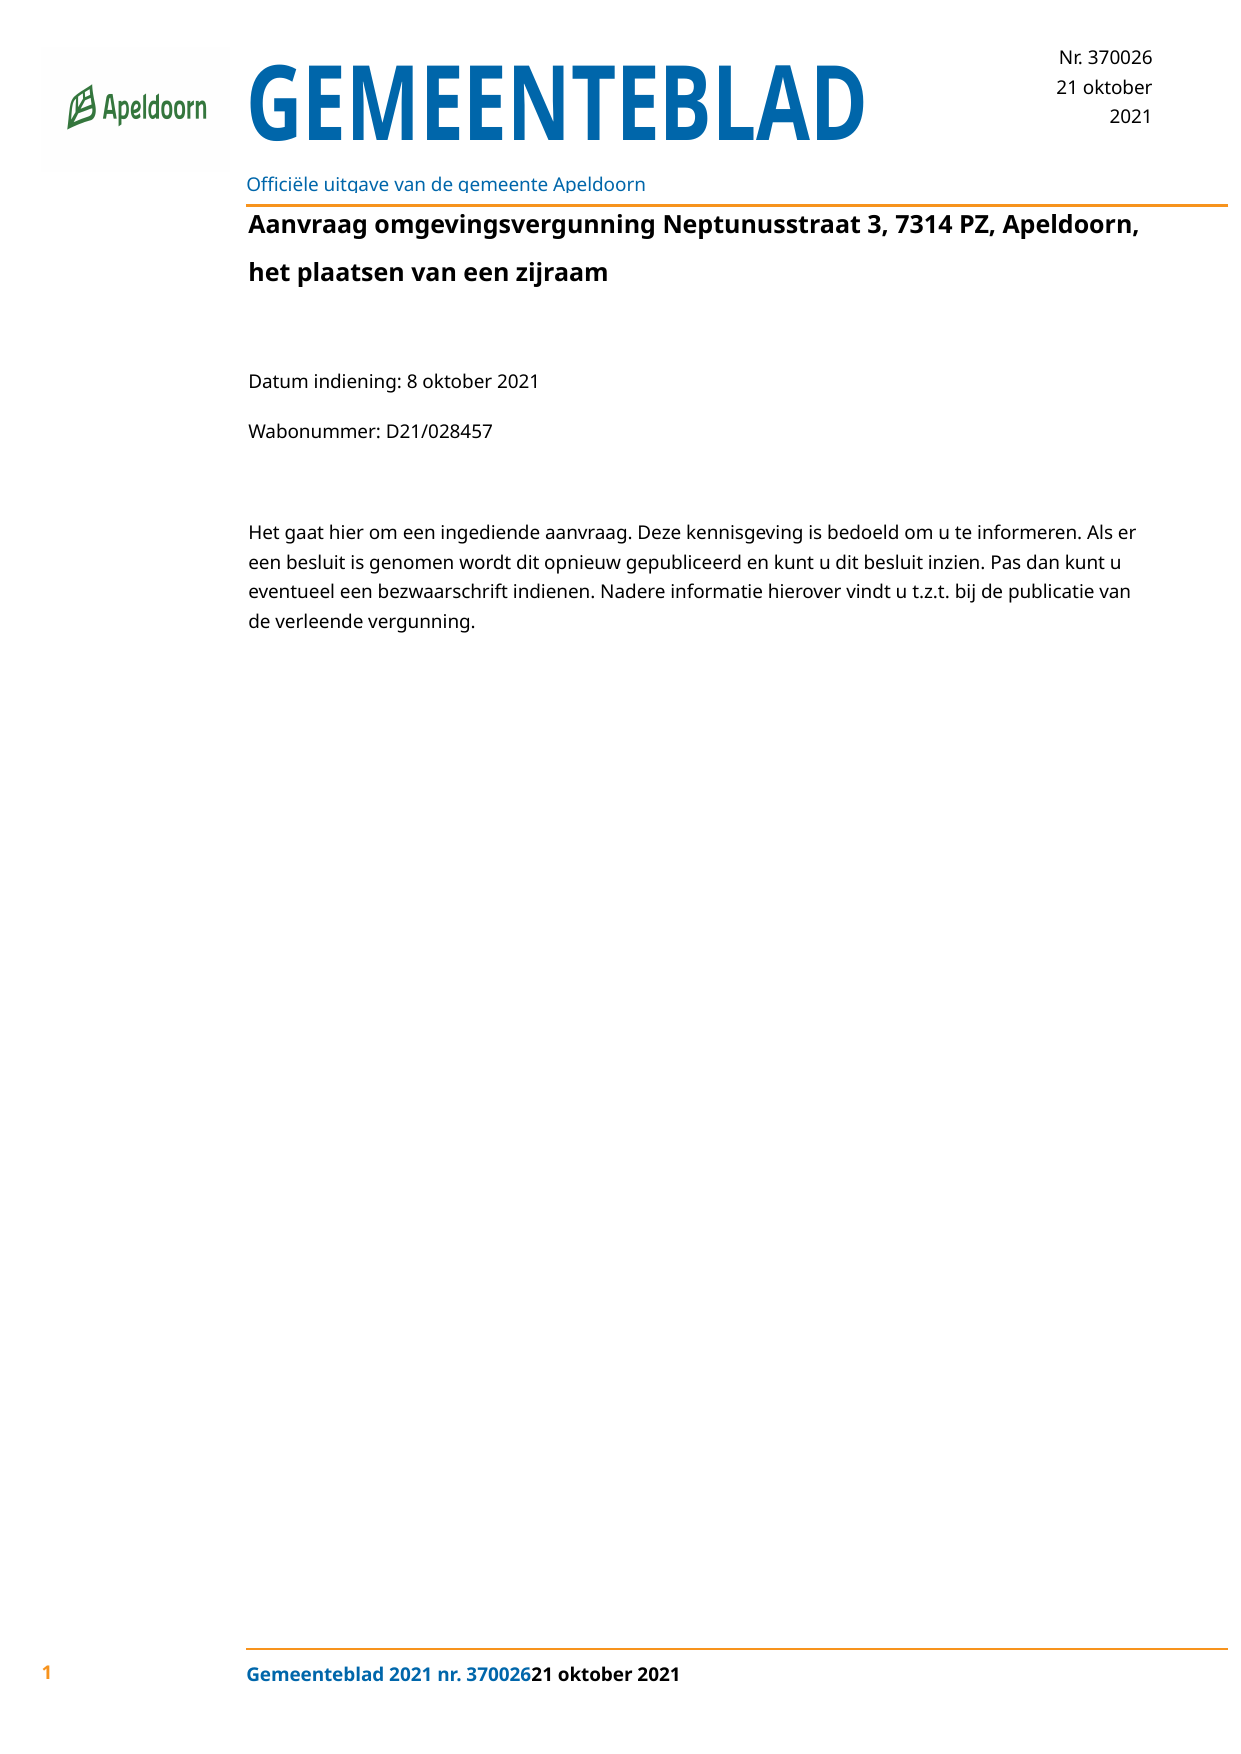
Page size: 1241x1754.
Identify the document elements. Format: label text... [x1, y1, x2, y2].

text Datum indiening: 8 oktober 2021 [248, 368, 1152, 394]
text Aanvraag omgevingsvergunning Neptunusstraat 3, 7314 PZ, Apeldoorn, het plaatsen van een zijraam [248, 207, 1152, 288]
picture [41, 47, 231, 172]
text Wabonummer: D21/028457 [248, 419, 1152, 444]
text Het gaat hier om een ingediende aanvraag. Deze kennisgeving is bedoeld om u te informeren. Als er een besluit is genomen wordt dit opnieuw gepubliceerd en kunt u dit besluit inzien. Pas dan kunt u eventueel een bezwaarschrift indienen. Nadere informatie hierover vindt u t.z.t. bij de publicatie van de verleende vergunning. [248, 519, 1152, 634]
